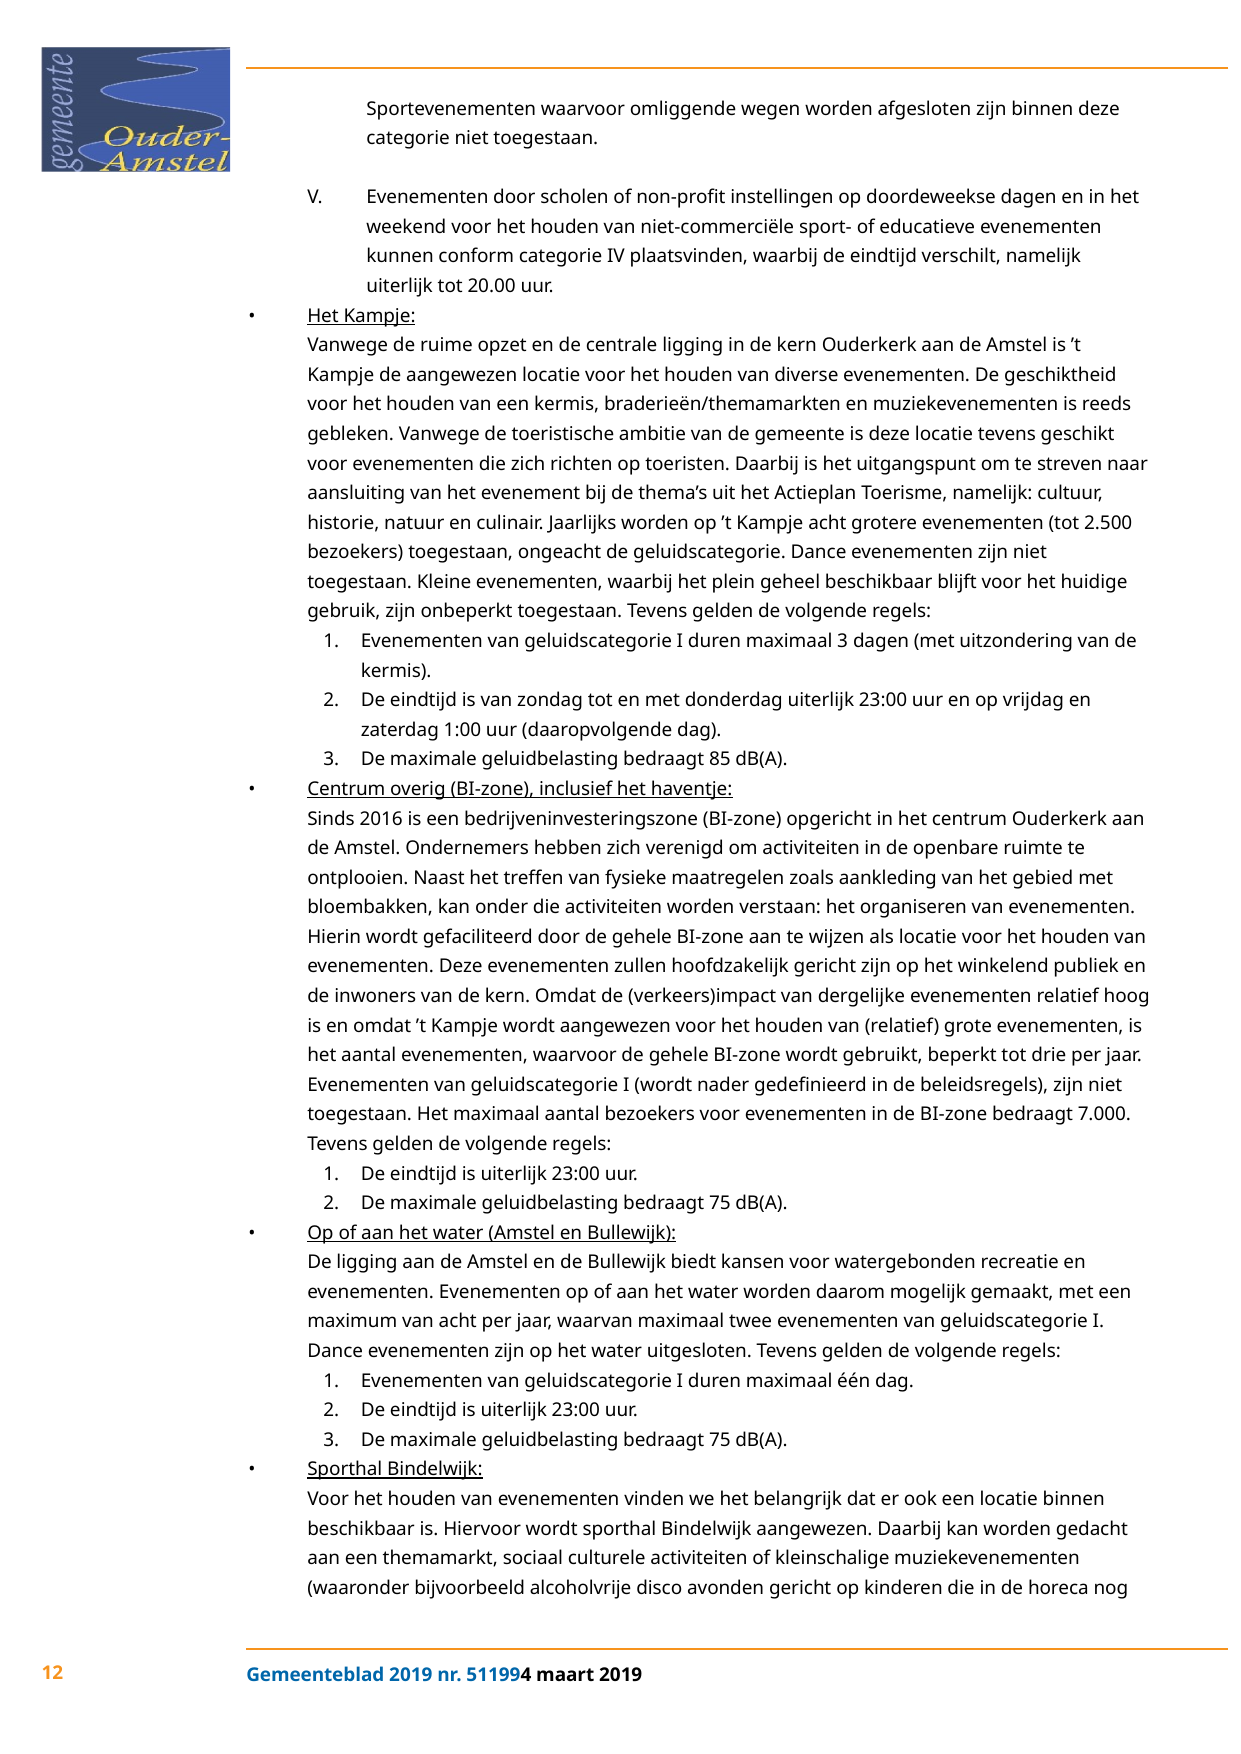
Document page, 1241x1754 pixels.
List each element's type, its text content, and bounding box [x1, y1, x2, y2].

list Evenementen van geluidscategorie I duren maximaal één dag. [323, 1367, 1152, 1393]
list Evenementen van geluidscategorie I duren maximaal 3 dagen (met uitzondering van de kermis). [323, 627, 1152, 683]
list Het Kampje: [248, 302, 1152, 328]
picture [41, 47, 231, 172]
list De eindtijd is uiterlijk 23:00 uur. [323, 1396, 1152, 1422]
list De eindtijd is uiterlijk 23:00 uur. [323, 1160, 1152, 1186]
list De ligging aan de Amstel en de Bullewijk biedt kansen voor watergebonden recreatie en evenementen. Evenementen op of aan het water worden daarom mogelijk gemaakt, met een maximum van acht per jaar, waarvan maximaal twee evenementen van geluidscategorie I. Dance evenementen zijn op het water uitgesloten. Tevens gelden de volgende regels: [248, 1248, 1152, 1363]
list De maximale geluidbelasting bedraagt 85 dB(A). [323, 746, 1152, 771]
list Centrum overig (BI-zone), inclusief het haventje: [248, 775, 1152, 801]
list De maximale geluidbelasting bedraagt 75 dB(A). [323, 1426, 1152, 1452]
list Sinds 2016 is een bedrijveninvesteringszone (BI-zone) opgericht in het centrum Ouderkerk aan de Amstel. Ondernemers hebben zich verenigd om activiteiten in de openbare ruimte te ontplooien. Naast het treffen van fysieke maatregelen zoals aankleding van het gebied met bloembakken, kan onder die activiteiten worden verstaan: het organiseren van evenementen. Hierin wordt gefaciliteerd door de gehele BI-zone aan te wijzen als locatie voor het houden van evenementen. Deze evenementen zullen hoofdzakelijk gericht zijn op het winkelend publiek en de inwoners van de kern. Omdat de (verkeers)impact van dergelijke evenementen relatief hoog is en omdat ’t Kampje wordt aangewezen voor het houden van (relatief) grote evenementen, is het aantal evenementen, waarvoor de gehele BI-zone wordt gebruikt, beperkt tot drie per jaar. Evenementen van geluidscategorie I (wordt nader gedefinieerd in de beleidsregels), zijn niet toegestaan. Het maximaal aantal bezoekers voor evenementen in de BI-zone bedraagt 7.000. Tevens gelden de volgende regels: [248, 805, 1152, 1156]
list Vanwege de ruime opzet en de centrale ligging in de kern Ouderkerk aan de Amstel is ’t Kampje de aangewezen locatie voor het houden van diverse evenementen. De geschiktheid voor het houden van een kermis, braderieën/themamarkten en muziekevenementen is reeds gebleken. Vanwege de toeristische ambitie van de gemeente is deze locatie tevens geschikt voor evenementen die zich richten op toeristen. Daarbij is het uitgangspunt om te streven naar aansluiting van het evenement bij de thema’s uit het Actieplan Toerisme, namelijk: cultuur, historie, natuur en culinair. Jaarlijks worden op ’t Kampje acht grotere evenementen (tot 2.500 bezoekers) toegestaan, ongeacht de geluidscategorie. Dance evenementen zijn niet toegestaan. Kleine evenementen, waarbij het plein geheel beschikbaar blijft voor het huidige gebruik, zijn onbeperkt toegestaan. Tevens gelden de volgende regels: [248, 331, 1152, 623]
list Sporthal Bindelwijk: [248, 1456, 1152, 1481]
list Voor het houden van evenementen vinden we het belangrijk dat er ook een locatie binnen beschikbaar is. Hiervoor wordt sporthal Bindelwijk aangewezen. Daarbij kan worden gedacht aan een themamarkt, sociaal culturele activiteiten of kleinschalige muziekevenementen (waaronder bijvoorbeeld alcoholvrije disco avonden gericht op kinderen die in de horeca nog [248, 1485, 1152, 1600]
list De eindtijd is van zondag tot en met donderdag uiterlijk 23:00 uur en op vrijdag en zaterdag 1:00 uur (daaropvolgende dag). [323, 686, 1152, 742]
list Evenementen door scholen of non-profit instellingen op doordeweekse dagen en in het weekend voor het houden van niet-commerciële sport- of educatieve evenementen kunnen conform categorie IV plaatsvinden, waarbij de eindtijd verschilt, namelijk uiterlijk tot 20.00 uur. [307, 183, 1152, 298]
list Op of aan het water (Amstel en Bullewijk): [248, 1219, 1152, 1245]
list Sportevenementen waarvoor omliggende wegen worden afgesloten zijn binnen deze categorie niet toegestaan. [307, 95, 1152, 150]
list De maximale geluidbelasting bedraagt 75 dB(A). [323, 1189, 1152, 1215]
